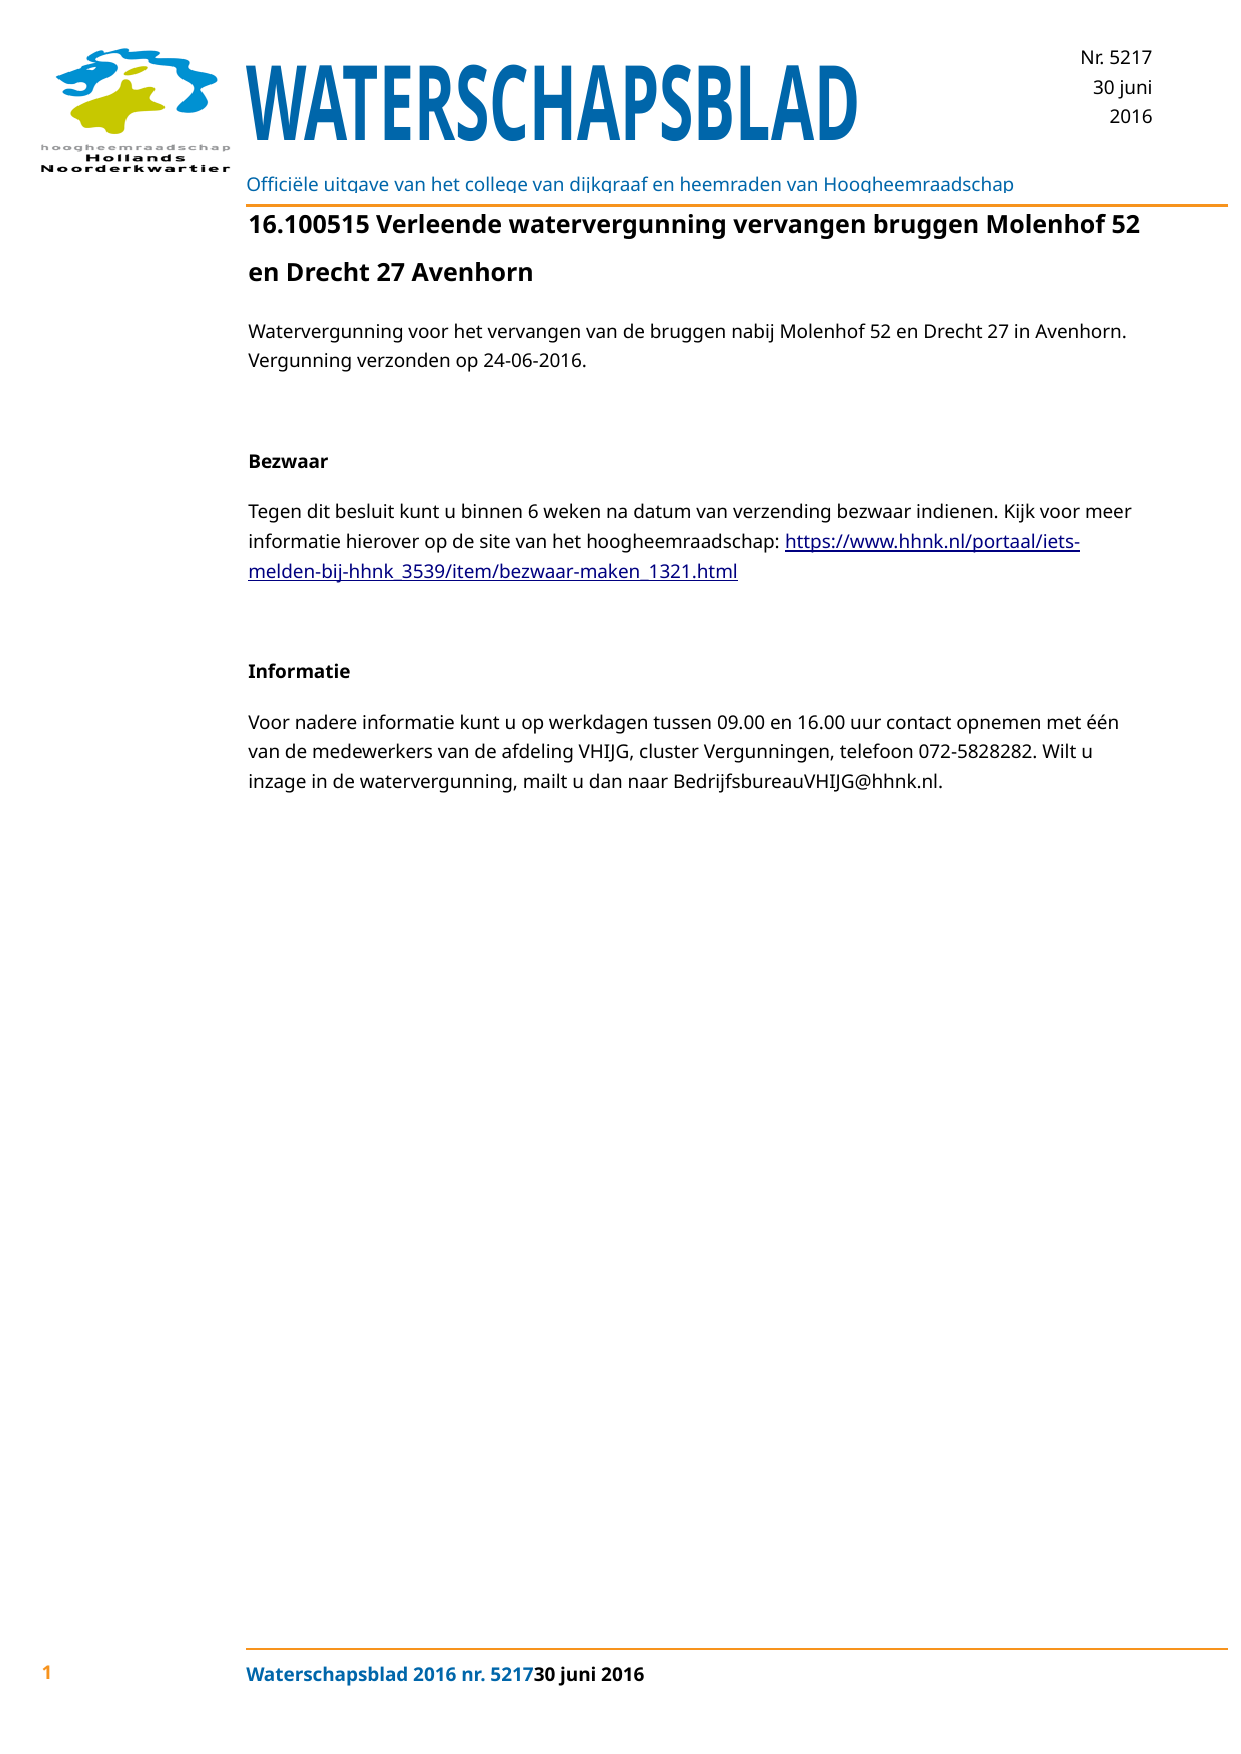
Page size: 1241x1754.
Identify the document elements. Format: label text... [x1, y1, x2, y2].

text Informatie [248, 659, 1152, 684]
picture [41, 47, 231, 172]
text Tegen dit besluit kunt u binnen 6 weken na datum van verzending bezwaar indienen. Kijk voor meer informatie hierover op de site van het hoogheemraadschap: https://www.hhnk.nl/portaal/iets-melden-bij-hhnk_3539/item/bezwaar-maken_1321.html [248, 499, 1152, 584]
text Watervergunning voor het vervangen van de bruggen nabij Molenhof 52 en Drecht 27 in Avenhorn. Vergunning verzonden op 24-06-2016. [248, 318, 1152, 373]
text Bezwaar [248, 448, 1152, 474]
text 16.100515 Verleende watervergunning vervangen bruggen Molenhof 52 en Drecht 27 Avenhorn [248, 207, 1152, 288]
text Voor nadere informatie kunt u op werkdagen tussen 09.00 en 16.00 uur contact opnemen met één van de medewerkers van de afdeling VHIJG, cluster Vergunningen, telefoon 072-5828282. Wilt u inzage in de watervergunning, mailt u dan naar BedrijfsbureauVHIJG@hhnk.nl. [248, 709, 1152, 794]
